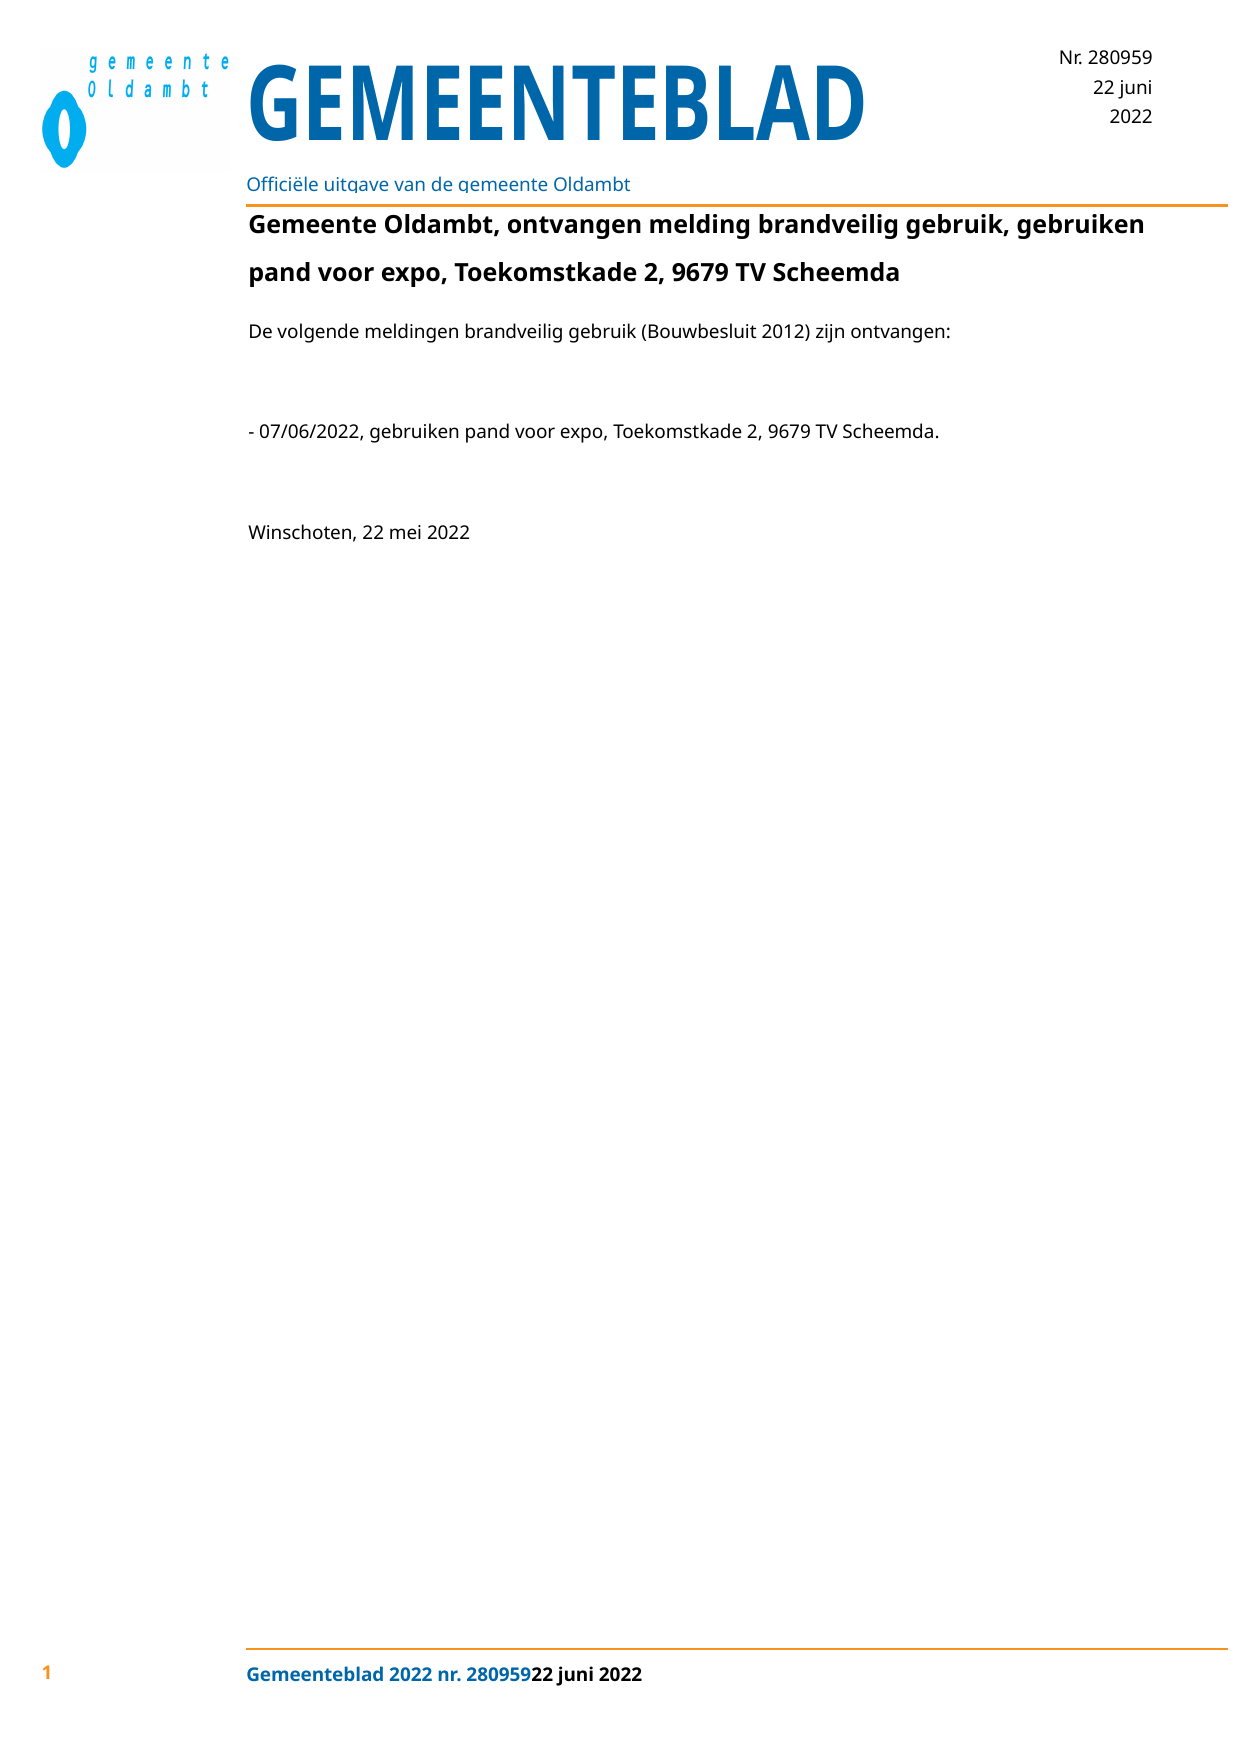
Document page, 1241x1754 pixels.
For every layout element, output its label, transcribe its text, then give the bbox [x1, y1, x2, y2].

text De volgende meldingen brandveilig gebruik (Bouwbesluit 2012) zijn ontvangen: [248, 318, 1152, 344]
picture [41, 47, 231, 172]
text Gemeente Oldambt, ontvangen melding brandveilig gebruik, gebruiken pand voor expo, Toekomstkade 2, 9679 TV Scheemda [248, 207, 1152, 288]
text - 07/06/2022, gebruiken pand voor expo, Toekomstkade 2, 9679 TV Scheemda. [248, 419, 1152, 444]
text Winschoten, 22 mei 2022 [248, 519, 1152, 545]
